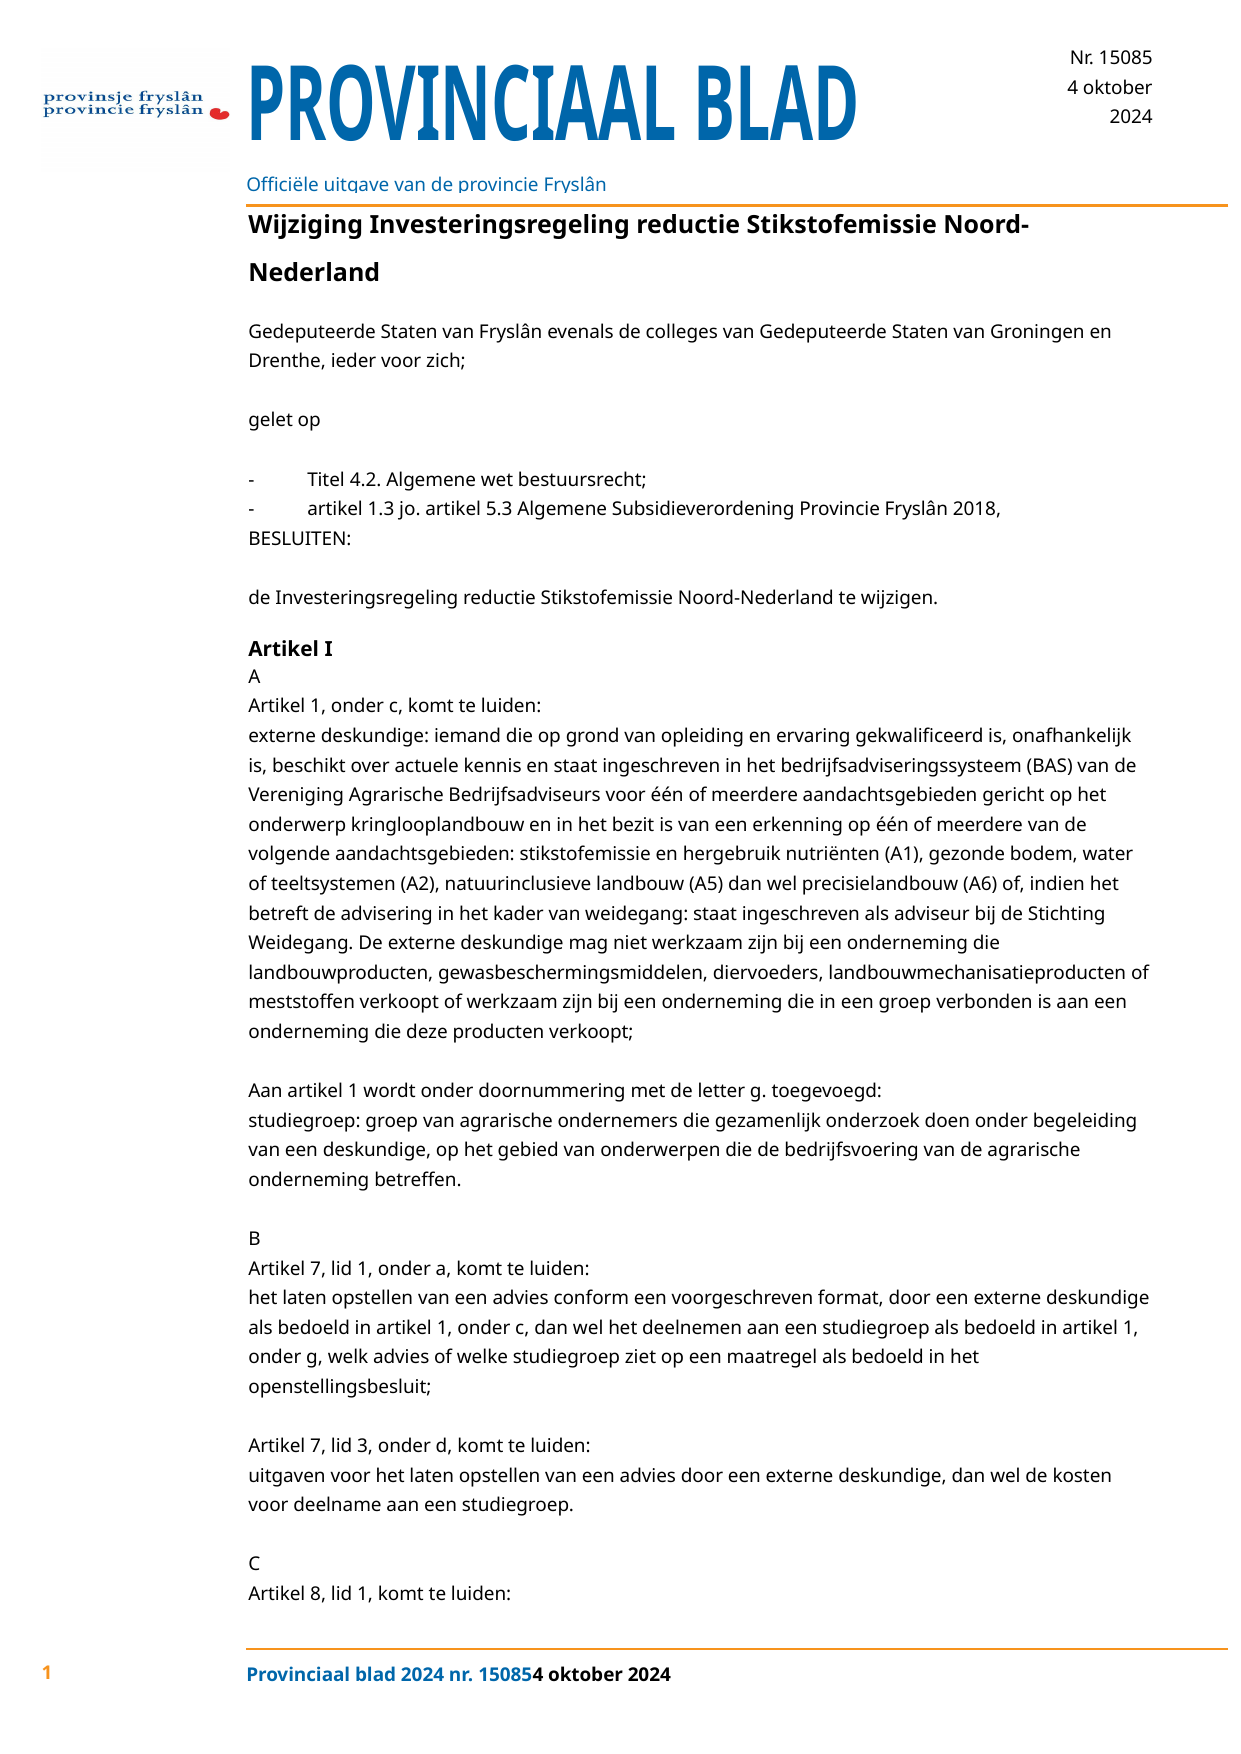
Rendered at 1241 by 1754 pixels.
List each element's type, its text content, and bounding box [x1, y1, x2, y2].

text A [248, 663, 1152, 689]
list Titel 4.2. Algemene wet bestuursrecht; [248, 466, 1152, 492]
text het laten opstellen van een advies conform een voorgeschreven format, door een externe deskundige als bedoeld in artikel 1, onder c, dan wel het deelnemen aan een studiegroep als bedoeld in artikel 1, onder g, welk advies of welke studiegroep ziet op een maatregel als bedoeld in het openstellingsbesluit; [248, 1284, 1152, 1399]
text Artikel 1, onder c, komt te luiden: [248, 693, 1152, 718]
text B [248, 1225, 1152, 1251]
text Gedeputeerde Staten van Fryslân evenals de colleges van Gedeputeerde Staten van Groningen en Drenthe, ieder voor zich; [248, 318, 1152, 373]
list artikel 1.3 jo. artikel 5.3 Algemene Subsidieverordening Provincie Fryslân 2018, [248, 495, 1152, 521]
picture [41, 47, 231, 172]
text Artikel 7, lid 3, onder d, komt te luiden: [248, 1432, 1152, 1458]
text C [248, 1551, 1152, 1576]
text uitgaven voor het laten opstellen van een advies door een externe deskundige, dan wel de kosten voor deelname aan een studiegroep. [248, 1462, 1152, 1517]
text Aan artikel 1 wordt onder doornummering met de letter g. toegevoegd: [248, 1077, 1152, 1103]
text externe deskundige: iemand die op grond van opleiding en ervaring gekwalificeerd is, onafhankelijk is, beschikt over actuele kennis en staat ingeschreven in het bedrijfsadviseringssysteem (BAS) van de Vereniging Agrarische Bedrijfsadviseurs voor één of meerdere aandachtsgebieden gericht op het onderwerp kringlooplandbouw en in het bezit is van een erkenning op één of meerdere van de volgende aandachtsgebieden: stikstofemissie en hergebruik nutriënten (A1), gezonde bodem, water of teeltsystemen (A2), natuurinclusieve landbouw (A5) dan wel precisielandbouw (A6) of, indien het betreft de advisering in het kader van weidegang: staat ingeschreven als adviseur bij de Stichting Weidegang. De externe deskundige mag niet werkzaam zijn bij een onderneming die landbouwproducten, gewasbeschermingsmiddelen, diervoeders, landbouwmechanisatieproducten of meststoffen verkoopt of werkzaam zijn bij een onderneming die in een groep verbonden is aan een onderneming die deze producten verkoopt; [248, 722, 1152, 1044]
text gelet op [248, 407, 1152, 432]
text Artikel I [248, 634, 1152, 663]
text Artikel 8, lid 1, komt te luiden: [248, 1580, 1152, 1606]
text Wijziging Investeringsregeling reductie Stikstofemissie Noord-Nederland [248, 207, 1152, 288]
text BESLUITEN: [248, 525, 1152, 551]
text studiegroep: groep van agrarische ondernemers die gezamenlijk onderzoek doen onder begeleiding van een deskundige, op het gebied van onderwerpen die de bedrijfsvoering van de agrarische onderneming betreffen. [248, 1107, 1152, 1192]
text Artikel 7, lid 1, onder a, komt te luiden: [248, 1255, 1152, 1280]
text de Investeringsregeling reductie Stikstofemissie Noord-Nederland te wijzigen. [248, 584, 1152, 610]
